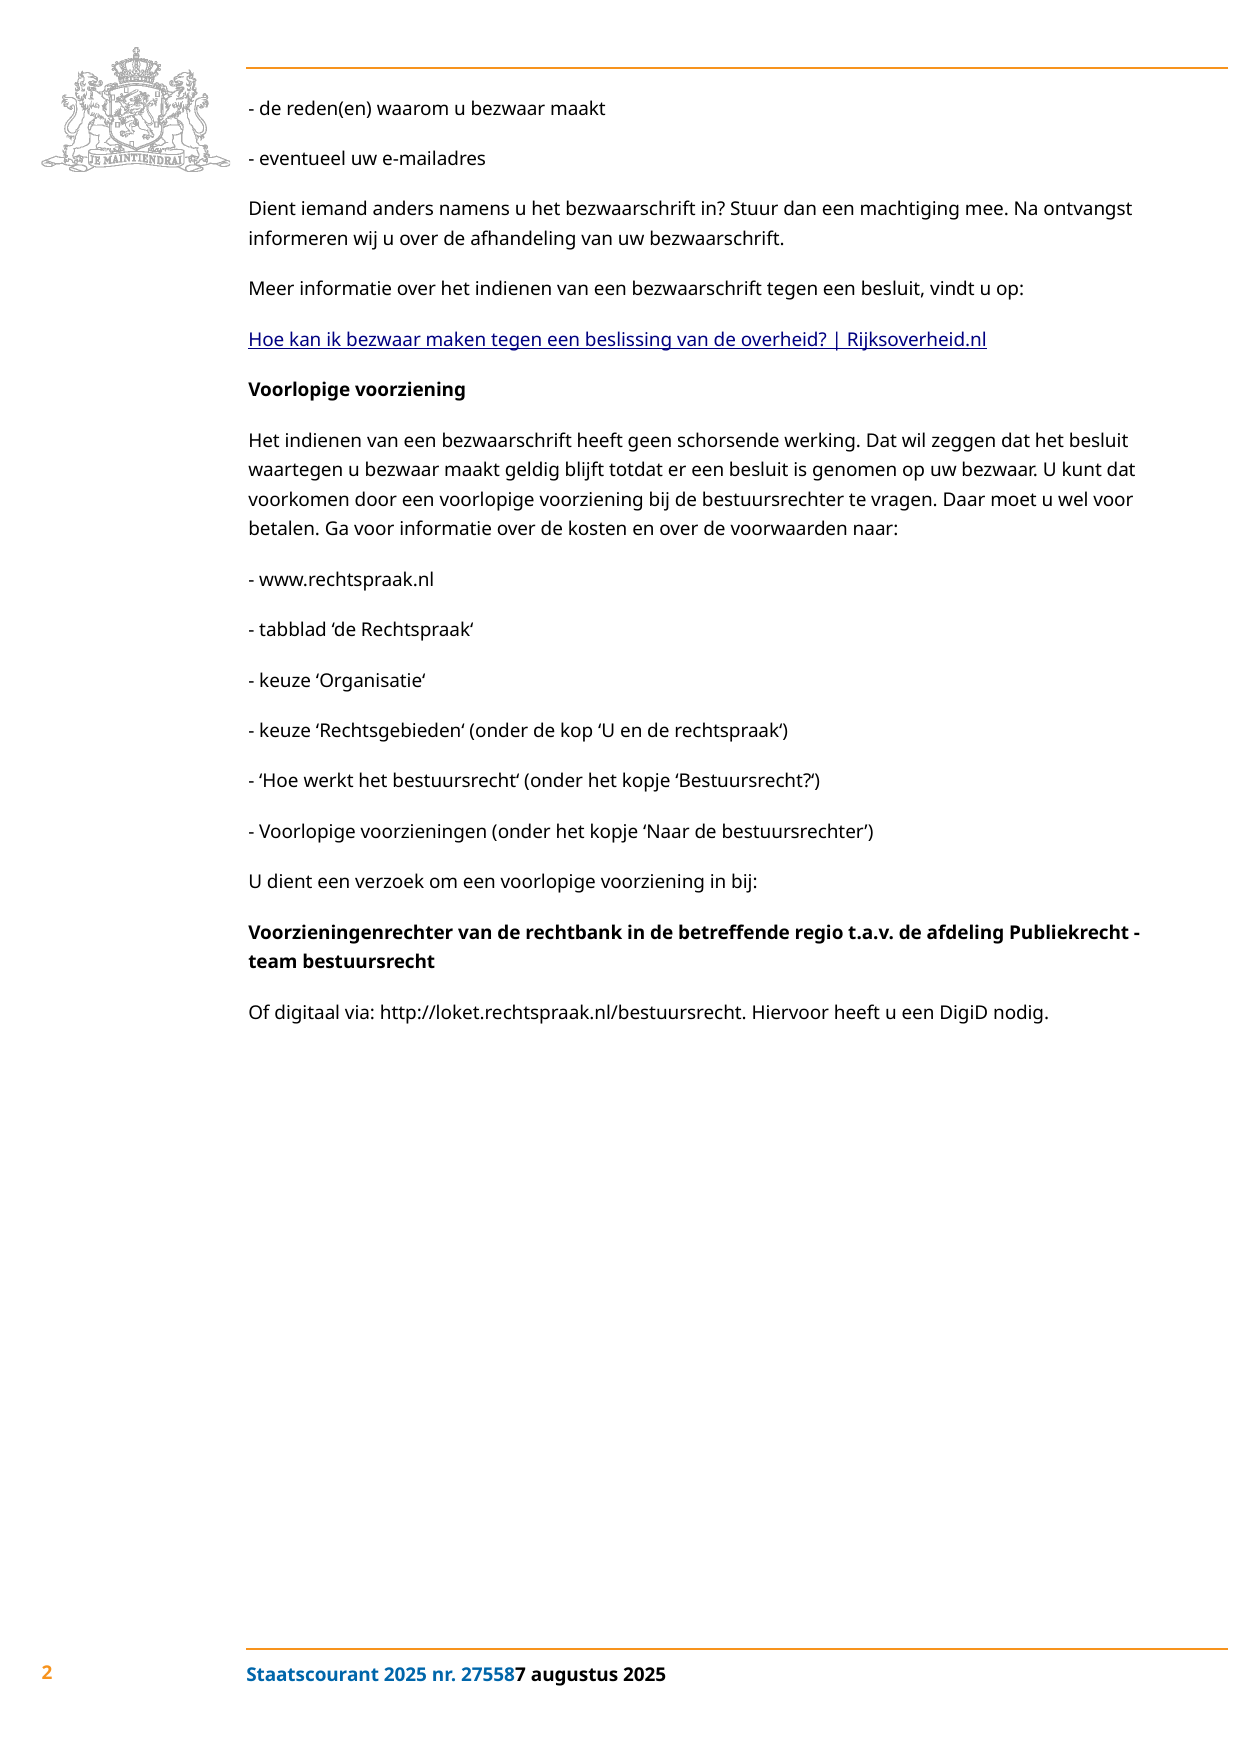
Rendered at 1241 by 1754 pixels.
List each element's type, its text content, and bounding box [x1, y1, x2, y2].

text - tabblad ‘de Rechtspraak‘ [248, 616, 1152, 642]
text U dient een verzoek om een voorlopige voorziening in bij: [248, 868, 1152, 894]
text Dient iemand anders namens u het bezwaarschrift in? Stuur dan een machtiging mee. Na ontvangst informeren wij u over de afhandeling van uw bezwaarschrift. [248, 196, 1152, 251]
text - de reden(en) waarom u bezwaar maakt [248, 95, 1152, 121]
text - keuze ‘Rechtsgebieden‘ (onder de kop ‘U en de rechtspraak‘) [248, 717, 1152, 743]
text - Voorlopige voorzieningen (onder het kopje ‘Naar de bestuursrechter’) [248, 818, 1152, 844]
text Het indienen van een bezwaarschrift heeft geen schorsende werking. Dat wil zeggen dat het besluit waartegen u bezwaar maakt geldig blijft totdat er een besluit is genomen op uw bezwaar. U kunt dat voorkomen door een voorlopige voorziening bij de bestuursrechter te vragen. Daar moet u wel voor betalen. Ga voor informatie over de kosten en over de voorwaarden naar: [248, 427, 1152, 541]
text Meer informatie over het indienen van een bezwaarschrift tegen een besluit, vindt u op: [248, 276, 1152, 301]
text - www.rechtspraak.nl [248, 566, 1152, 592]
text - keuze ‘Organisatie‘ [248, 667, 1152, 693]
text - eventueel uw e-mailadres [248, 145, 1152, 171]
text Hoe kan ik bezwaar maken tegen een beslissing van de overheid? | Rijksoverheid.nl [248, 326, 1152, 352]
text - ‘Hoe werkt het bestuursrecht‘ (onder het kopje ‘Bestuursrecht?‘) [248, 768, 1152, 793]
picture [41, 47, 231, 172]
text Voorzieningenrechter van de rechtbank in de betreffende regio t.a.v. de afdeling Publiekrecht - team bestuursrecht [248, 919, 1152, 974]
text Voorlopige voorziening [248, 376, 1152, 402]
text Of digitaal via: http://loket.rechtspraak.nl/bestuursrecht. Hiervoor heeft u een DigiD nodig. [248, 999, 1152, 1025]
